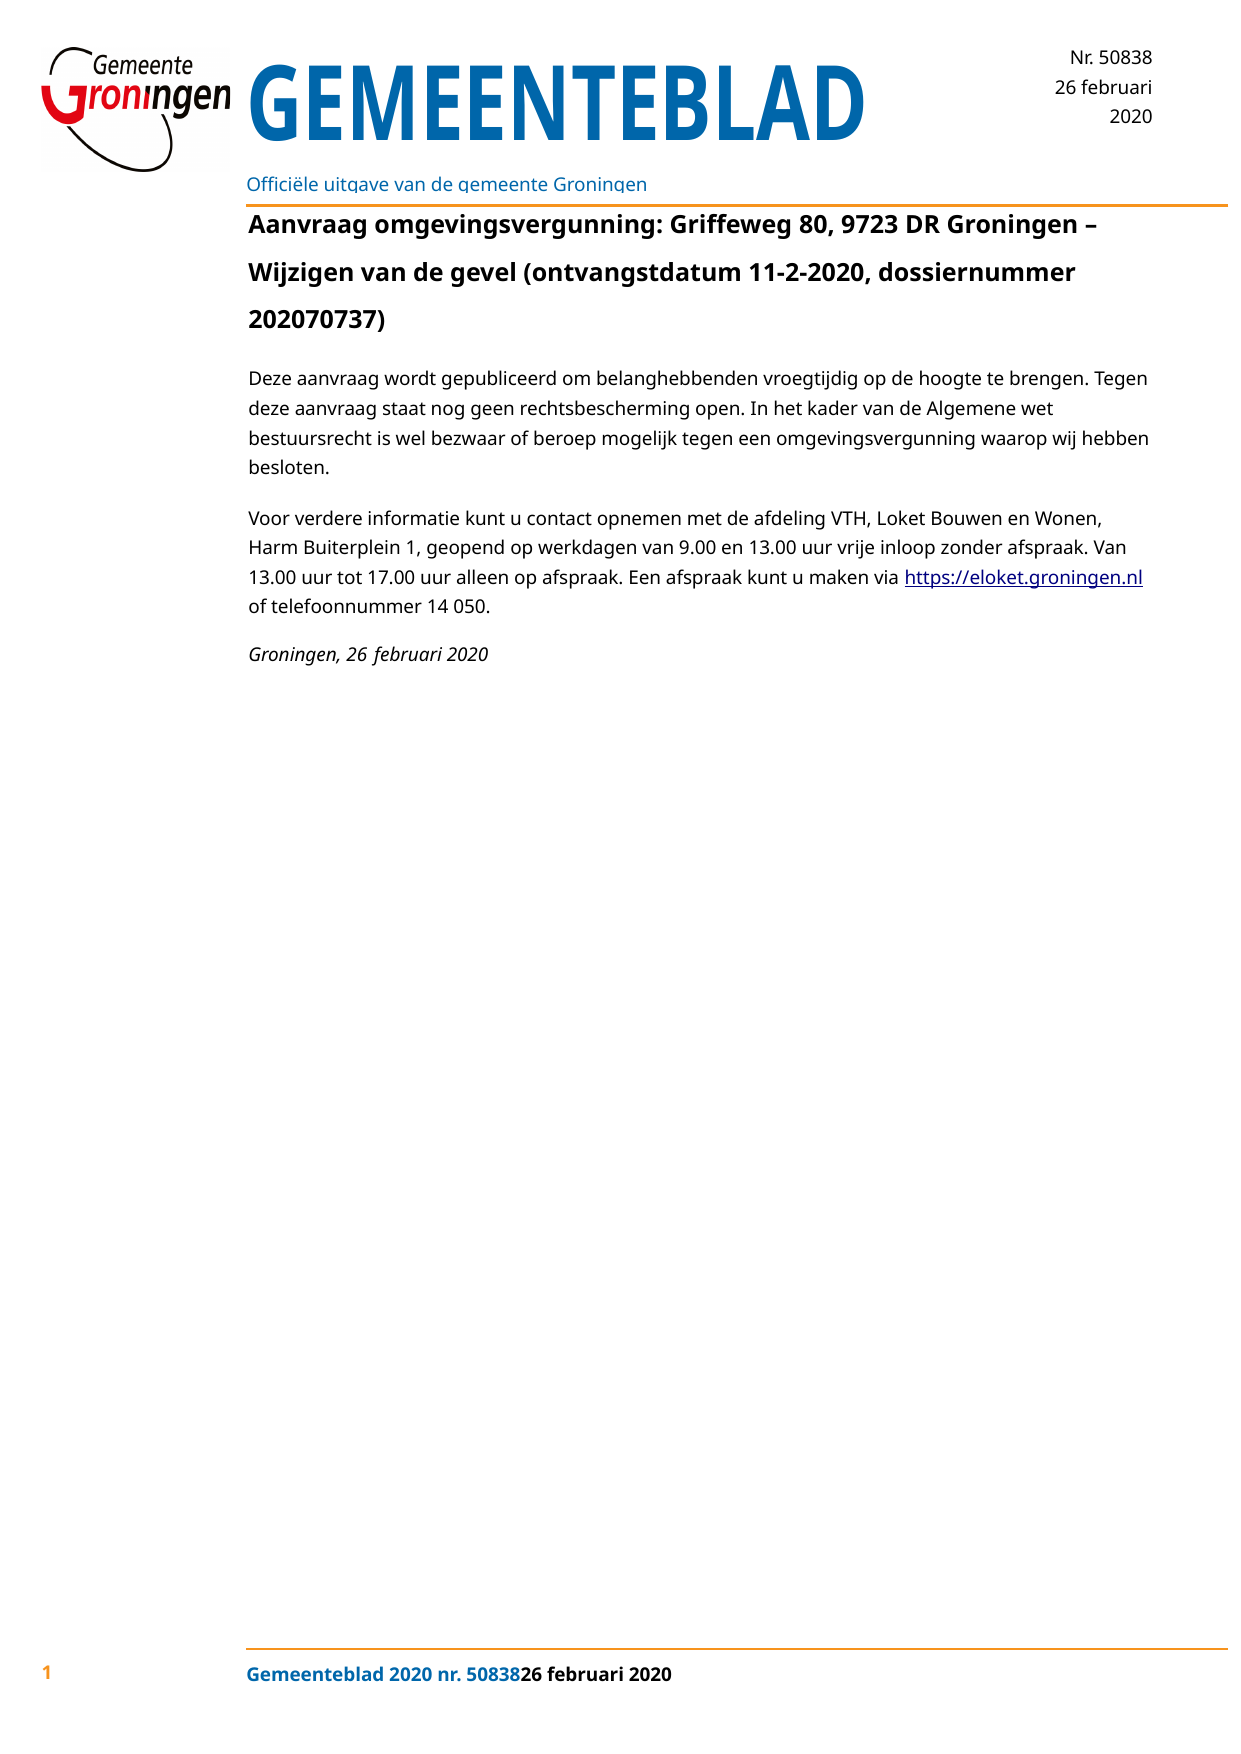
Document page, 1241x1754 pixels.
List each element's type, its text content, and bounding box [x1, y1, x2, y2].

picture [41, 47, 231, 172]
text Aanvraag omgevingsvergunning: Griffeweg 80, 9723 DR Groningen – Wijzigen van de gevel (ontvangstdatum 11-2-2020, dossiernummer 202070737) [248, 207, 1152, 336]
text Voor verdere informatie kunt u contact opnemen met de afdeling VTH, Loket Bouwen en Wonen, Harm Buiterplein 1, geopend op werkdagen van 9.00 en 13.00 uur vrije inloop zonder afspraak. Van 13.00 uur tot 17.00 uur alleen op afspraak. Een afspraak kunt u maken via https://eloket.groningen.nl of telefoonnummer 14 050. [248, 505, 1152, 619]
text Deze aanvraag wordt gepubliceerd om belanghebbenden vroegtijdig op de hoogte te brengen. Tegen deze aanvraag staat nog geen rechtsbescherming open. In het kader van de Algemene wet bestuursrecht is wel bezwaar of beroep mogelijk tegen een omgevingsvergunning waarop wij hebben besloten. [248, 366, 1152, 480]
text Groningen, 26 februari 2020 [248, 641, 1152, 667]
